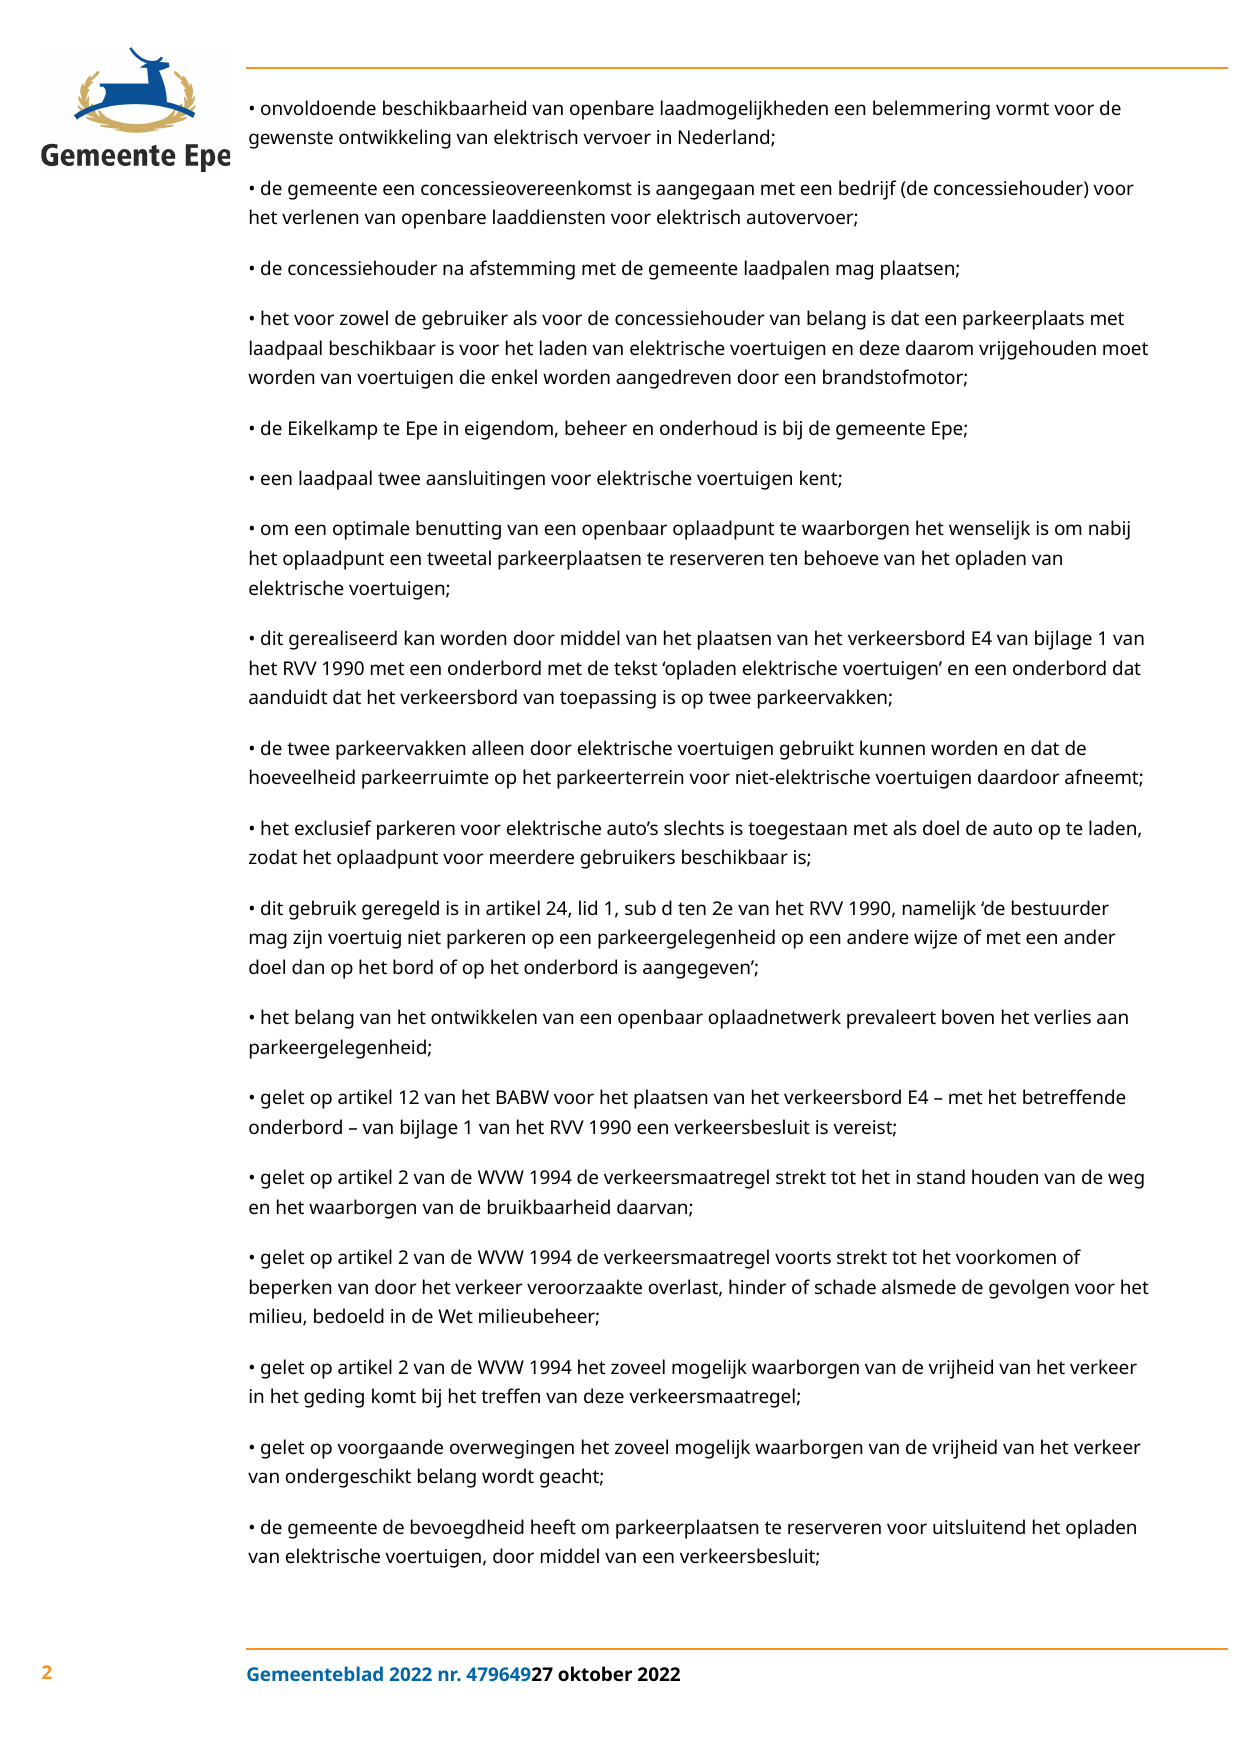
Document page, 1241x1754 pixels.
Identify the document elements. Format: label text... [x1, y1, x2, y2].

text • gelet op artikel 2 van de WVW 1994 de verkeersmaatregel voorts strekt tot het voorkomen of beperken van door het verkeer veroorzaakte overlast, hinder of schade alsmede de gevolgen voor het milieu, bedoeld in de Wet milieubeheer; [248, 1244, 1152, 1329]
text • het exclusief parkeren voor elektrische auto’s slechts is toegestaan met als doel de auto op te laden, zodat het oplaadpunt voor meerdere gebruikers beschikbaar is; [248, 815, 1152, 870]
text • gelet op artikel 2 van de WVW 1994 het zoveel mogelijk waarborgen van de vrijheid van het verkeer in het geding komt bij het treffen van deze verkeersmaatregel; [248, 1354, 1152, 1409]
text • dit gebruik geregeld is in artikel 24, lid 1, sub d ten 2e van het RVV 1990, namelijk ‘de bestuurder mag zijn voertuig niet parkeren op een parkeergelegenheid op een andere wijze of met een ander doel dan op het bord of op het onderbord is aangegeven’; [248, 895, 1152, 980]
text • het belang van het ontwikkelen van een openbaar oplaadnetwerk prevaleert boven het verlies aan parkeergelegenheid; [248, 1004, 1152, 1060]
text • de concessiehouder na afstemming met de gemeente laadpalen mag plaatsen; [248, 255, 1152, 281]
text • de gemeente de bevoegdheid heeft om parkeerplaatsen te reserveren voor uitsluitend het opladen van elektrische voertuigen, door middel van een verkeersbesluit; [248, 1514, 1152, 1569]
text • dit gerealiseerd kan worden door middel van het plaatsen van het verkeersbord E4 van bijlage 1 van het RVV 1990 met een onderbord met de tekst ‘opladen elektrische voertuigen’ en een onderbord dat aanduidt dat het verkeersbord van toepassing is op twee parkeervakken; [248, 625, 1152, 710]
text • de twee parkeervakken alleen door elektrische voertuigen gebruikt kunnen worden en dat de hoeveelheid parkeerruimte op het parkeerterrein voor niet-elektrische voertuigen daardoor afneemt; [248, 735, 1152, 790]
text • een laadpaal twee aansluitingen voor elektrische voertuigen kent; [248, 465, 1152, 491]
picture [41, 47, 231, 172]
text • de gemeente een concessieovereenkomst is aangegaan met een bedrijf (de concessiehouder) voor het verlenen van openbare laaddiensten voor elektrisch autovervoer; [248, 175, 1152, 230]
text • gelet op artikel 12 van het BABW voor het plaatsen van het verkeersbord E4 – met het betreffende onderbord – van bijlage 1 van het RVV 1990 een verkeersbesluit is vereist; [248, 1084, 1152, 1140]
text • onvoldoende beschikbaarheid van openbare laadmogelijkheden een belemmering vormt voor de gewenste ontwikkeling van elektrisch vervoer in Nederland; [248, 95, 1152, 150]
text • om een optimale benutting van een openbaar oplaadpunt te waarborgen het wenselijk is om nabij het oplaadpunt een tweetal parkeerplaatsen te reserveren ten behoeve van het opladen van elektrische voertuigen; [248, 516, 1152, 601]
text • het voor zowel de gebruiker als voor de concessiehouder van belang is dat een parkeerplaats met laadpaal beschikbaar is voor het laden van elektrische voertuigen en deze daarom vrijgehouden moet worden van voertuigen die enkel worden aangedreven door een brandstofmotor; [248, 305, 1152, 390]
text • de Eikelkamp te Epe in eigendom, beheer en onderhoud is bij de gemeente Epe; [248, 415, 1152, 441]
text • gelet op artikel 2 van de WVW 1994 de verkeersmaatregel strekt tot het in stand houden van de weg en het waarborgen van de bruikbaarheid daarvan; [248, 1164, 1152, 1220]
text • gelet op voorgaande overwegingen het zoveel mogelijk waarborgen van de vrijheid van het verkeer van ondergeschikt belang wordt geacht; [248, 1434, 1152, 1489]
